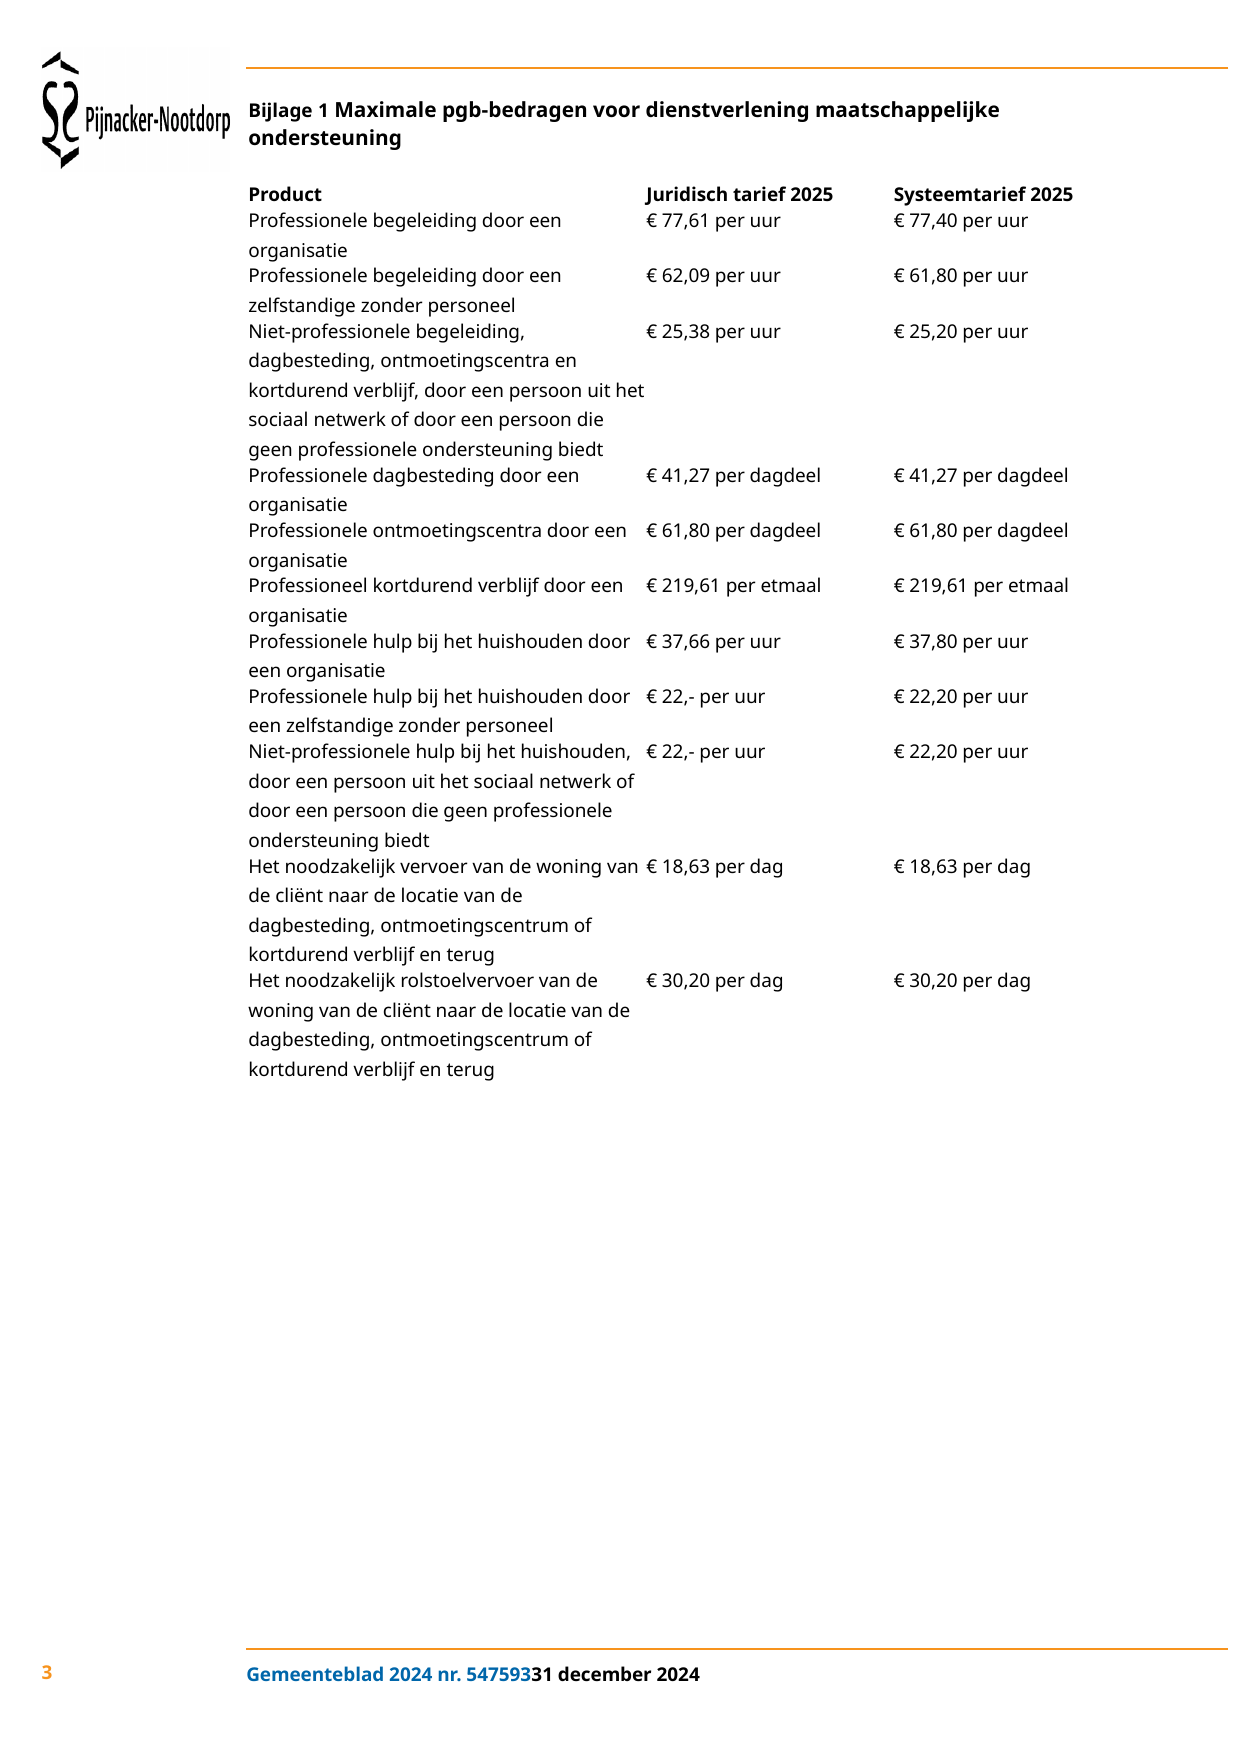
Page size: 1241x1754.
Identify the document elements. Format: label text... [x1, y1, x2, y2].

table_cell Professionele hulp bij het huishouden door een zelfstandige zonder personeel [248, 683, 646, 738]
table_header Product [248, 181, 646, 207]
table_cell Professioneel kortdurend verblijf door een organisatie [248, 573, 646, 628]
text Bijlage 1 Maximale pgb-bedragen voor dienstverlening maatschappelijke ondersteuning [248, 95, 1152, 152]
table_cell € 18,63 per dag [894, 853, 1152, 967]
table_cell Professionele hulp bij het huishouden door een organisatie [248, 628, 646, 683]
table_cell Niet-professionele hulp bij het huishouden, door een persoon uit het sociaal netwerk of door een persoon die geen professionele ondersteuning biedt [248, 739, 646, 853]
table_cell € 77,40 per uur [894, 207, 1152, 262]
table_cell € 30,20 per dag [894, 968, 1152, 1082]
table_cell € 25,38 per uur [646, 318, 893, 462]
table_cell € 62,09 per uur [646, 263, 893, 318]
table_cell Professionele dagbesteding door een organisatie [248, 462, 646, 517]
table_cell € 77,61 per uur [646, 207, 893, 262]
table_cell € 22,20 per uur [894, 683, 1152, 738]
table_cell € 61,80 per dagdeel [646, 517, 893, 572]
table_cell € 41,27 per dagdeel [646, 462, 893, 517]
table_header Juridisch tarief 2025 [646, 181, 893, 207]
table_cell € 30,20 per dag [646, 968, 893, 1082]
table_cell Het noodzakelijk vervoer van de woning van de cliënt naar de locatie van de dagbesteding, ontmoetingscentrum of kortdurend verblijf en terug [248, 853, 646, 967]
table_cell € 37,80 per uur [894, 628, 1152, 683]
table_cell € 219,61 per etmaal [894, 573, 1152, 628]
table_cell € 219,61 per etmaal [646, 573, 893, 628]
table_cell € 22,20 per uur [894, 739, 1152, 853]
table_cell Professionele ontmoetingscentra door een organisatie [248, 517, 646, 572]
table_cell Professionele begeleiding door een zelfstandige zonder personeel [248, 263, 646, 318]
table_cell € 25,20 per uur [894, 318, 1152, 462]
table_cell € 18,63 per dag [646, 853, 893, 967]
table_cell Professionele begeleiding door een organisatie [248, 207, 646, 262]
table_cell Het noodzakelijk rolstoelvervoer van de woning van de cliënt naar de locatie van de dagbesteding, ontmoetingscentrum of kortdurend verblijf en terug [248, 968, 646, 1082]
table_cell € 41,27 per dagdeel [894, 462, 1152, 517]
table_cell € 22,- per uur [646, 739, 893, 853]
table_cell Niet-professionele begeleiding, dagbesteding, ontmoetingscentra en kortdurend verblijf, door een persoon uit het sociaal netwerk of door een persoon die geen professionele ondersteuning biedt [248, 318, 646, 462]
table_cell € 61,80 per uur [894, 263, 1152, 318]
table_header Systeemtarief 2025 [894, 181, 1152, 207]
table_cell € 22,- per uur [646, 683, 893, 738]
table_cell € 37,66 per uur [646, 628, 893, 683]
picture [41, 47, 231, 172]
table_cell € 61,80 per dagdeel [894, 517, 1152, 572]
